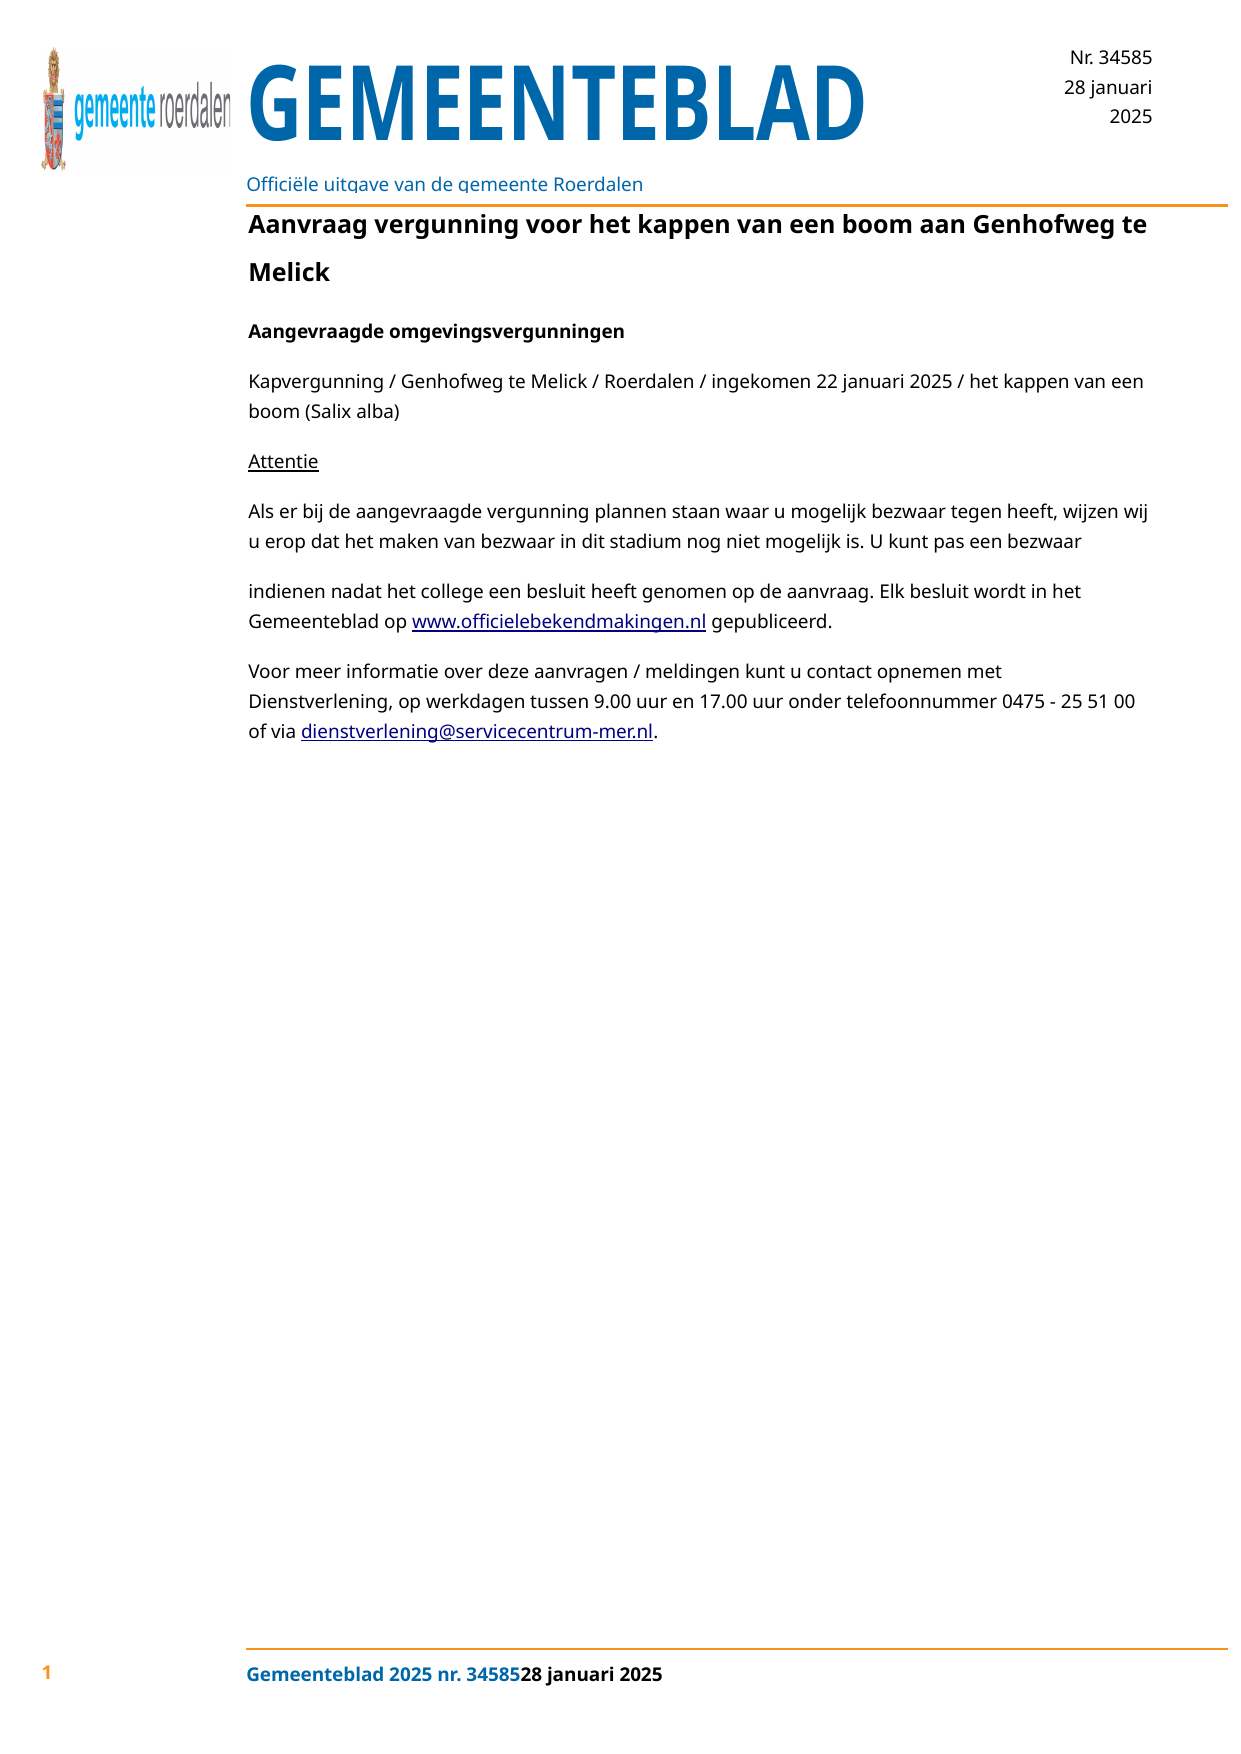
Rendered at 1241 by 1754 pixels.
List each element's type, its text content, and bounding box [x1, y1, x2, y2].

text Voor meer informatie over deze aanvragen / meldingen kunt u contact opnemen met Dienstverlening, op werkdagen tussen 9.00 uur en 17.00 uur onder telefoonnummer 0475 - 25 51 00 of via dienstverlening@servicecentrum-mer.nl. [248, 659, 1152, 744]
picture [41, 47, 231, 172]
text Attentie [248, 448, 1152, 474]
text Als er bij de aangevraagde vergunning plannen staan waar u mogelijk bezwaar tegen heeft, wijzen wij u erop dat het maken van bezwaar in dit stadium nog niet mogelijk is. U kunt pas een bezwaar [248, 499, 1152, 554]
text Kapvergunning / Genhofweg te Melick / Roerdalen / ingekomen 22 januari 2025 / het kappen van een boom (Salix alba) [248, 368, 1152, 424]
text indienen nadat het college een besluit heeft genomen op de aanvraag. Elk besluit wordt in het Gemeenteblad op www.officielebekendmakingen.nl gepubliceerd. [248, 579, 1152, 634]
text Aangevraagde omgevingsvergunningen [248, 318, 1152, 344]
text Aanvraag vergunning voor het kappen van een boom aan Genhofweg te Melick [248, 207, 1152, 288]
